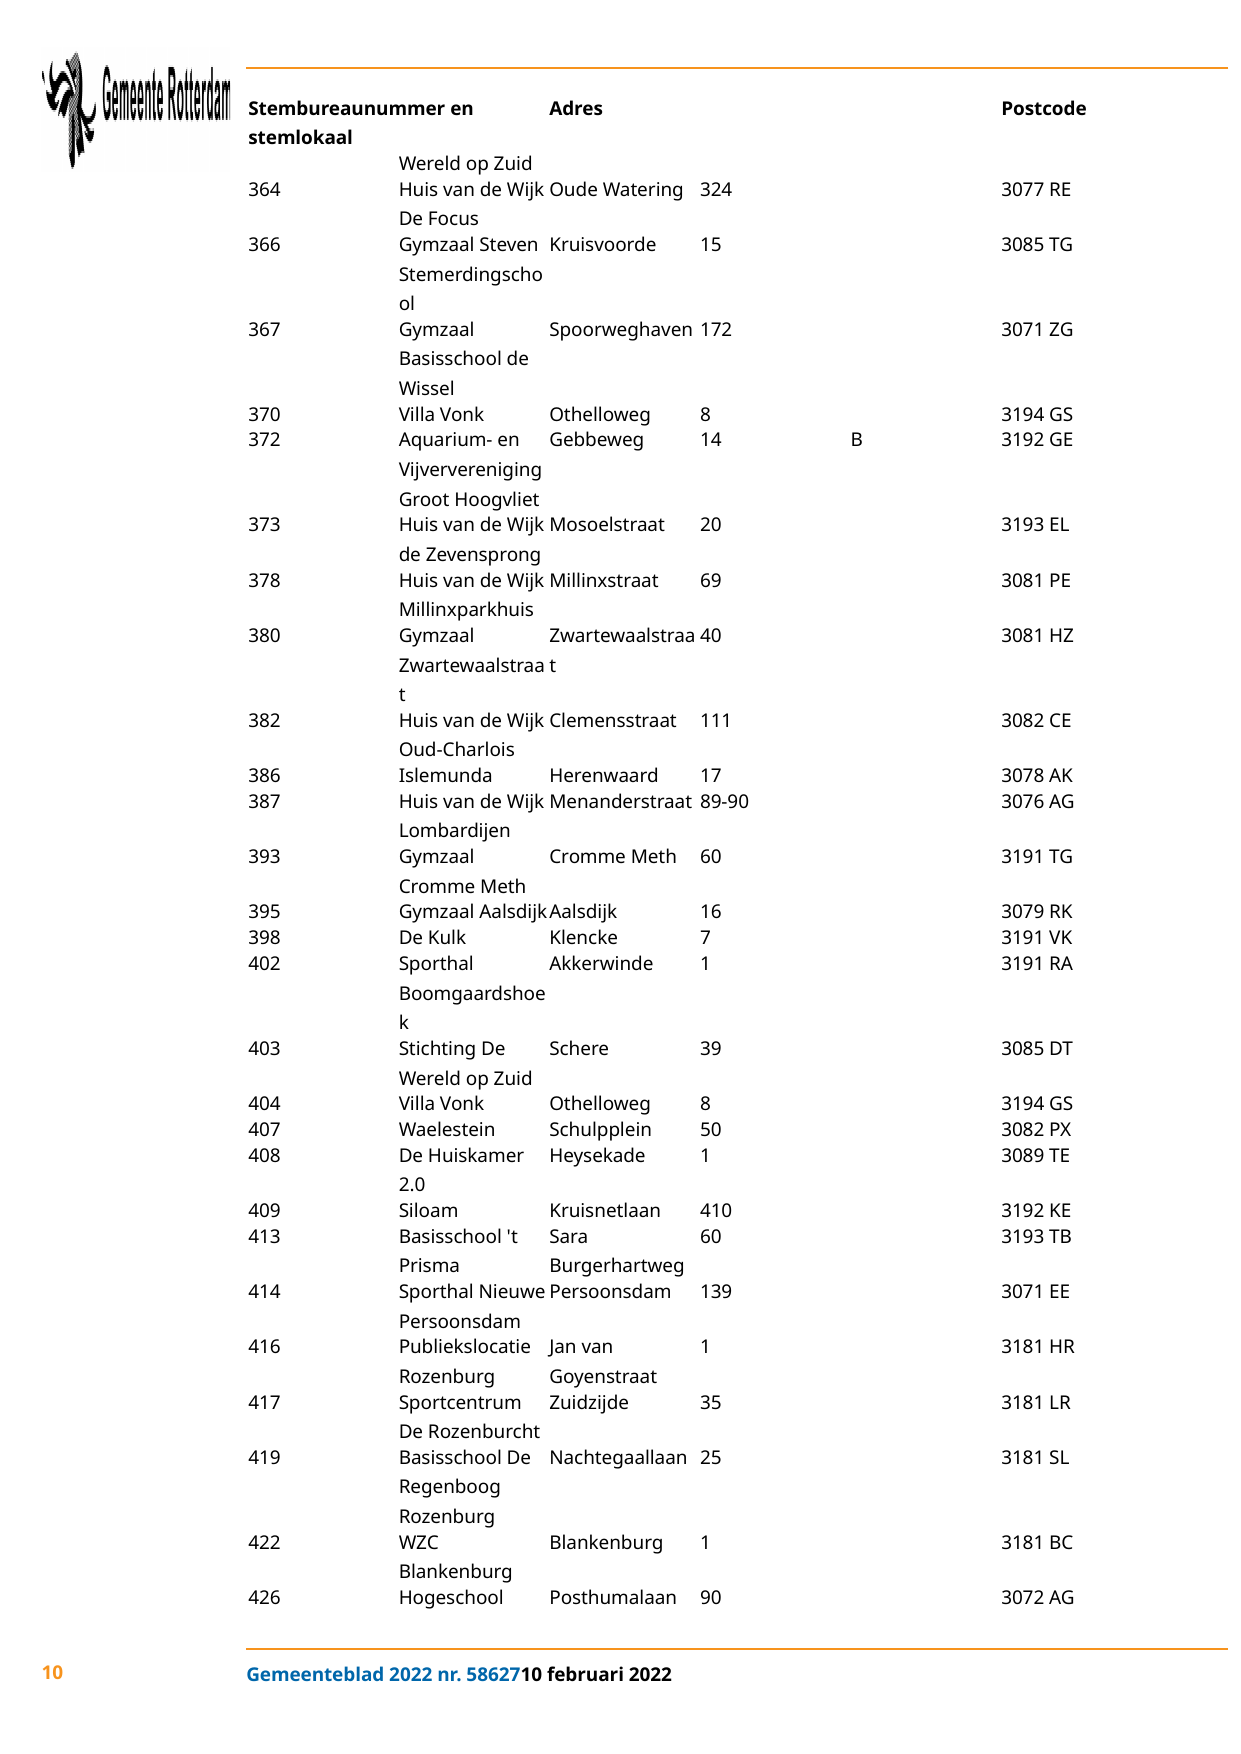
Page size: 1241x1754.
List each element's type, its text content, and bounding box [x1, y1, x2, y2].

table_cell Basisschool De Regenboog Rozenburg [399, 1444, 549, 1529]
table_cell [248, 150, 398, 176]
table_cell 1 [700, 1142, 850, 1197]
table_cell Zuidzijde [549, 1389, 700, 1444]
table_cell Gymzaal Aalsdijk [399, 899, 549, 924]
table_cell Sportcentrum De Rozenburcht [399, 1389, 549, 1444]
table_cell 408 [248, 1142, 398, 1197]
table_cell [850, 1444, 1001, 1529]
table_cell 3081 HZ [1001, 622, 1152, 707]
table_cell Sara Burgerhartweg [549, 1223, 700, 1278]
table_cell 373 [248, 512, 398, 567]
table_cell Aquarium- en Vijververeniging Groot Hoogvliet [399, 427, 549, 512]
table_cell 367 [248, 316, 398, 401]
table_cell 3194 GS [1001, 1090, 1152, 1116]
table_cell Kruisnetlaan [549, 1197, 700, 1223]
table_cell 3079 RK [1001, 899, 1152, 924]
table_cell 3191 VK [1001, 925, 1152, 950]
table_cell 1 [700, 950, 850, 1035]
table_cell 35 [700, 1389, 850, 1444]
table_cell [850, 1529, 1001, 1584]
table_cell 8 [700, 401, 850, 427]
table_cell [850, 899, 1001, 924]
table_cell Aalsdijk [549, 899, 700, 924]
table_cell 1 [700, 1529, 850, 1584]
table_cell De Kulk [399, 925, 549, 950]
table_cell Blankenburg [549, 1529, 700, 1584]
table_cell 17 [700, 763, 850, 788]
table_cell 416 [248, 1334, 398, 1389]
table_cell 372 [248, 427, 398, 512]
table_cell [850, 950, 1001, 1035]
table_cell [850, 1116, 1001, 1142]
table_cell Villa Vonk [399, 401, 549, 427]
table_cell Wereld op Zuid [399, 150, 549, 176]
table_cell 139 [700, 1278, 850, 1333]
table_cell 387 [248, 788, 398, 843]
table_cell 15 [700, 231, 850, 316]
table_cell 89-90 [700, 788, 850, 843]
table_cell 3078 AK [1001, 763, 1152, 788]
table_cell Stichting De Wereld op Zuid [399, 1035, 549, 1090]
table_cell Herenwaard [549, 763, 700, 788]
table_cell 3081 PE [1001, 567, 1152, 622]
table_cell Waelestein [399, 1116, 549, 1142]
table_cell 419 [248, 1444, 398, 1529]
table_cell 14 [700, 427, 850, 512]
table_cell [850, 1142, 1001, 1197]
table_cell 382 [248, 707, 398, 762]
table_cell [850, 1223, 1001, 1278]
table_cell [850, 316, 1001, 401]
table_cell [850, 1035, 1001, 1090]
table_cell Cromme Meth [549, 844, 700, 899]
table_header [700, 95, 850, 150]
table_cell 111 [700, 707, 850, 762]
table_cell Gymzaal Basisschool de Wissel [399, 316, 549, 401]
table_cell Gymzaal Steven Stemerdingschool [399, 231, 549, 316]
table_cell 324 [700, 176, 850, 231]
table_cell 3181 BC [1001, 1529, 1152, 1584]
table_cell 370 [248, 401, 398, 427]
table_header Postcode [1001, 95, 1152, 150]
table_cell Huis van de Wijk Oud-Charlois [399, 707, 549, 762]
table_cell 407 [248, 1116, 398, 1142]
table_cell [850, 1389, 1001, 1444]
table_cell 3077 RE [1001, 176, 1152, 231]
table_cell 3085 TG [1001, 231, 1152, 316]
table_cell 426 [248, 1584, 398, 1610]
table_cell Persoonsdam [549, 1278, 700, 1333]
table_cell 386 [248, 763, 398, 788]
table_cell Nachtegaallaan [549, 1444, 700, 1529]
table_cell Villa Vonk [399, 1090, 549, 1116]
table_cell 393 [248, 844, 398, 899]
table_cell [850, 567, 1001, 622]
table_cell Clemensstraat [549, 707, 700, 762]
table_cell 3191 TG [1001, 844, 1152, 899]
table_cell 3192 KE [1001, 1197, 1152, 1223]
table_header Adres [549, 95, 700, 150]
table_cell 414 [248, 1278, 398, 1333]
table_cell 3071 ZG [1001, 316, 1152, 401]
table_cell 409 [248, 1197, 398, 1223]
table_cell 3071 EE [1001, 1278, 1152, 1333]
table_cell 60 [700, 844, 850, 899]
table_cell Islemunda [399, 763, 549, 788]
table_cell 380 [248, 622, 398, 707]
table_cell Hogeschool [399, 1584, 549, 1610]
table_cell 172 [700, 316, 850, 401]
table_cell 3089 TE [1001, 1142, 1152, 1197]
table_cell Kruisvoorde [549, 231, 700, 316]
picture [41, 47, 231, 172]
table_cell Gebbeweg [549, 427, 700, 512]
table_cell 3076 AG [1001, 788, 1152, 843]
table_cell [850, 788, 1001, 843]
table_cell 417 [248, 1389, 398, 1444]
table_cell Sporthal Boomgaardshoek [399, 950, 549, 1035]
table_cell Sporthal Nieuwe Persoonsdam [399, 1278, 549, 1333]
table_cell Schere [549, 1035, 700, 1090]
table_cell 16 [700, 899, 850, 924]
table_cell [549, 150, 700, 176]
table_cell 3181 LR [1001, 1389, 1152, 1444]
table_cell 3193 TB [1001, 1223, 1152, 1278]
table_cell 3082 CE [1001, 707, 1152, 762]
table_cell 90 [700, 1584, 850, 1610]
table_cell [1001, 150, 1152, 176]
table_cell 3082 PX [1001, 1116, 1152, 1142]
table_cell [850, 401, 1001, 427]
table_cell 3085 DT [1001, 1035, 1152, 1090]
table_cell 3193 EL [1001, 512, 1152, 567]
table_cell 8 [700, 1090, 850, 1116]
table_cell 3181 SL [1001, 1444, 1152, 1529]
table_cell De Huiskamer 2.0 [399, 1142, 549, 1197]
table_cell 3072 AG [1001, 1584, 1152, 1610]
table_cell Spoorweghaven [549, 316, 700, 401]
table_cell [850, 512, 1001, 567]
table_cell [850, 1090, 1001, 1116]
table_header Stembureaunummer en stemlokaal [248, 95, 549, 150]
table_cell Akkerwinde [549, 950, 700, 1035]
table_cell [850, 844, 1001, 899]
table_header [850, 95, 1001, 150]
table_cell [850, 150, 1001, 176]
table_cell [850, 622, 1001, 707]
table_cell [850, 1584, 1001, 1610]
table_cell [850, 231, 1001, 316]
table_cell Mosoelstraat [549, 512, 700, 567]
table_cell Jan van Goyenstraat [549, 1334, 700, 1389]
table_cell 395 [248, 899, 398, 924]
table_cell 366 [248, 231, 398, 316]
table_cell 1 [700, 1334, 850, 1389]
table_cell Zwartewaalstraat [549, 622, 700, 707]
table_cell Klencke [549, 925, 700, 950]
table_cell [700, 150, 850, 176]
table_cell Oude Watering [549, 176, 700, 231]
table_cell 398 [248, 925, 398, 950]
table_cell [850, 1197, 1001, 1223]
table_cell Siloam [399, 1197, 549, 1223]
table_cell Basisschool 't Prisma [399, 1223, 549, 1278]
table_cell 378 [248, 567, 398, 622]
table_cell WZC Blankenburg [399, 1529, 549, 1584]
table_cell Posthumalaan [549, 1584, 700, 1610]
table_cell Huis van de Wijk de Zevensprong [399, 512, 549, 567]
table_cell Publiekslocatie Rozenburg [399, 1334, 549, 1389]
table_cell 3191 RA [1001, 950, 1152, 1035]
table_cell [850, 925, 1001, 950]
table_cell Huis van de Wijk Lombardijen [399, 788, 549, 843]
table_cell Menanderstraat [549, 788, 700, 843]
table_cell [850, 763, 1001, 788]
table_cell 413 [248, 1223, 398, 1278]
table_cell 410 [700, 1197, 850, 1223]
table_cell Othelloweg [549, 1090, 700, 1116]
table_cell Schulpplein [549, 1116, 700, 1142]
table_cell 3181 HR [1001, 1334, 1152, 1389]
table_cell Huis van de Wijk Millinxparkhuis [399, 567, 549, 622]
table_cell 25 [700, 1444, 850, 1529]
table_cell 422 [248, 1529, 398, 1584]
table_cell 364 [248, 176, 398, 231]
table_cell [850, 1334, 1001, 1389]
table_cell [850, 176, 1001, 231]
table_cell Gymzaal Zwartewaalstraat [399, 622, 549, 707]
table_cell 60 [700, 1223, 850, 1278]
table_cell Heysekade [549, 1142, 700, 1197]
table_cell [850, 1278, 1001, 1333]
table_cell 3192 GE [1001, 427, 1152, 512]
table_cell 40 [700, 622, 850, 707]
table_cell Gymzaal Cromme Meth [399, 844, 549, 899]
table_cell 404 [248, 1090, 398, 1116]
table_cell 69 [700, 567, 850, 622]
table_cell 7 [700, 925, 850, 950]
table_cell B [850, 427, 1001, 512]
table_cell Othelloweg [549, 401, 700, 427]
table_cell Huis van de Wijk De Focus [399, 176, 549, 231]
table_cell 39 [700, 1035, 850, 1090]
table_cell 403 [248, 1035, 398, 1090]
table_cell [850, 707, 1001, 762]
table_cell Millinxstraat [549, 567, 700, 622]
table_cell 402 [248, 950, 398, 1035]
table_cell 20 [700, 512, 850, 567]
table_cell 50 [700, 1116, 850, 1142]
table_cell 3194 GS [1001, 401, 1152, 427]
